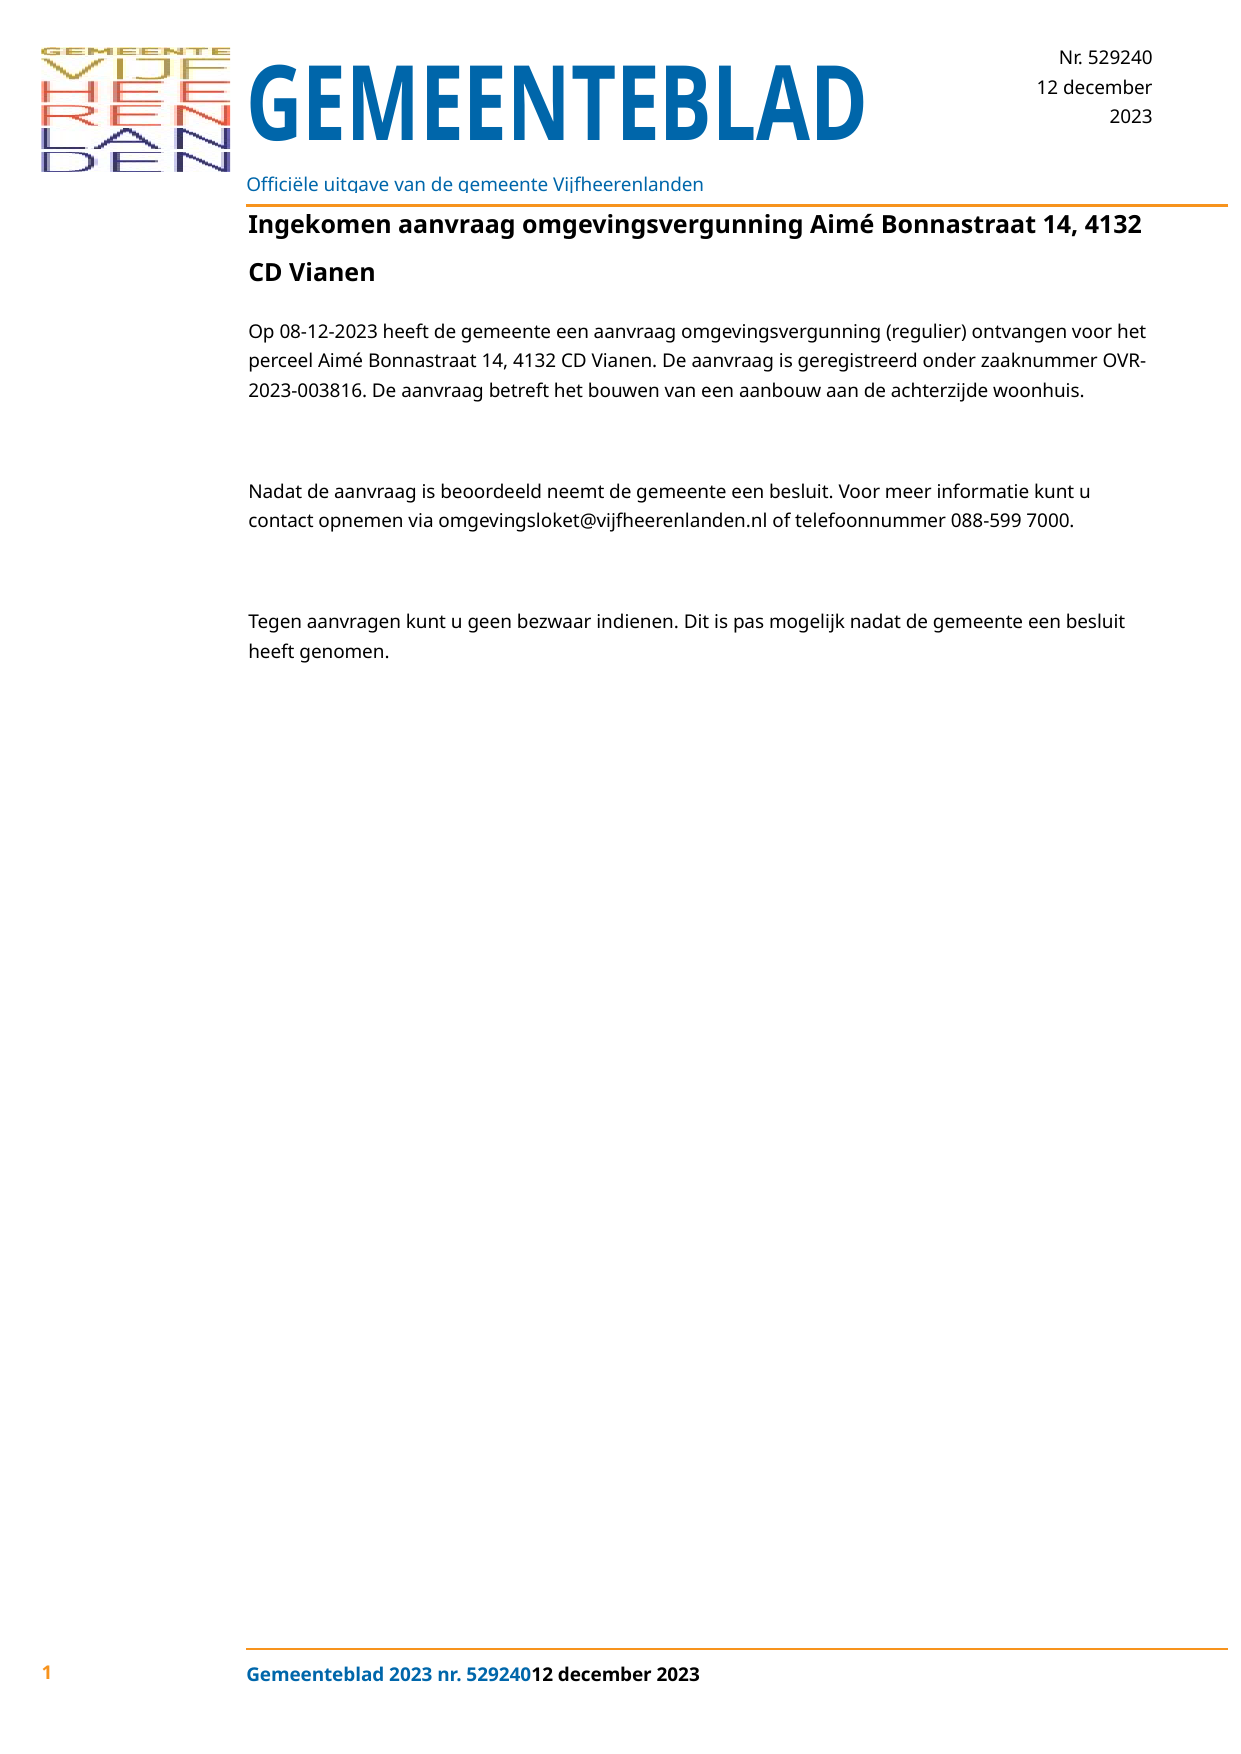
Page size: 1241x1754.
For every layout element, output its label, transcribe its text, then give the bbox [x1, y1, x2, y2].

text Nadat de aanvraag is beoordeeld neemt de gemeente een besluit. Voor meer informatie kunt u contact opnemen via omgevingsloket@vijfheerenlanden.nl of telefoonnummer 088-599 7000. [248, 478, 1152, 533]
text Op 08-12-2023 heeft de gemeente een aanvraag omgevingsvergunning (regulier) ontvangen voor het perceel Aimé Bonnastraat 14, 4132 CD Vianen. De aanvraag is geregistreerd onder zaaknummer OVR-2023-003816. De aanvraag betreft het bouwen van een aanbouw aan de achterzijde woonhuis. [248, 318, 1152, 403]
text Tegen aanvragen kunt u geen bezwaar indienen. Dit is pas mogelijk nadat de gemeente een besluit heeft genomen. [248, 608, 1152, 664]
text Ingekomen aanvraag omgevingsvergunning Aimé Bonnastraat 14, 4132 CD Vianen [248, 207, 1152, 288]
picture [41, 47, 231, 172]
